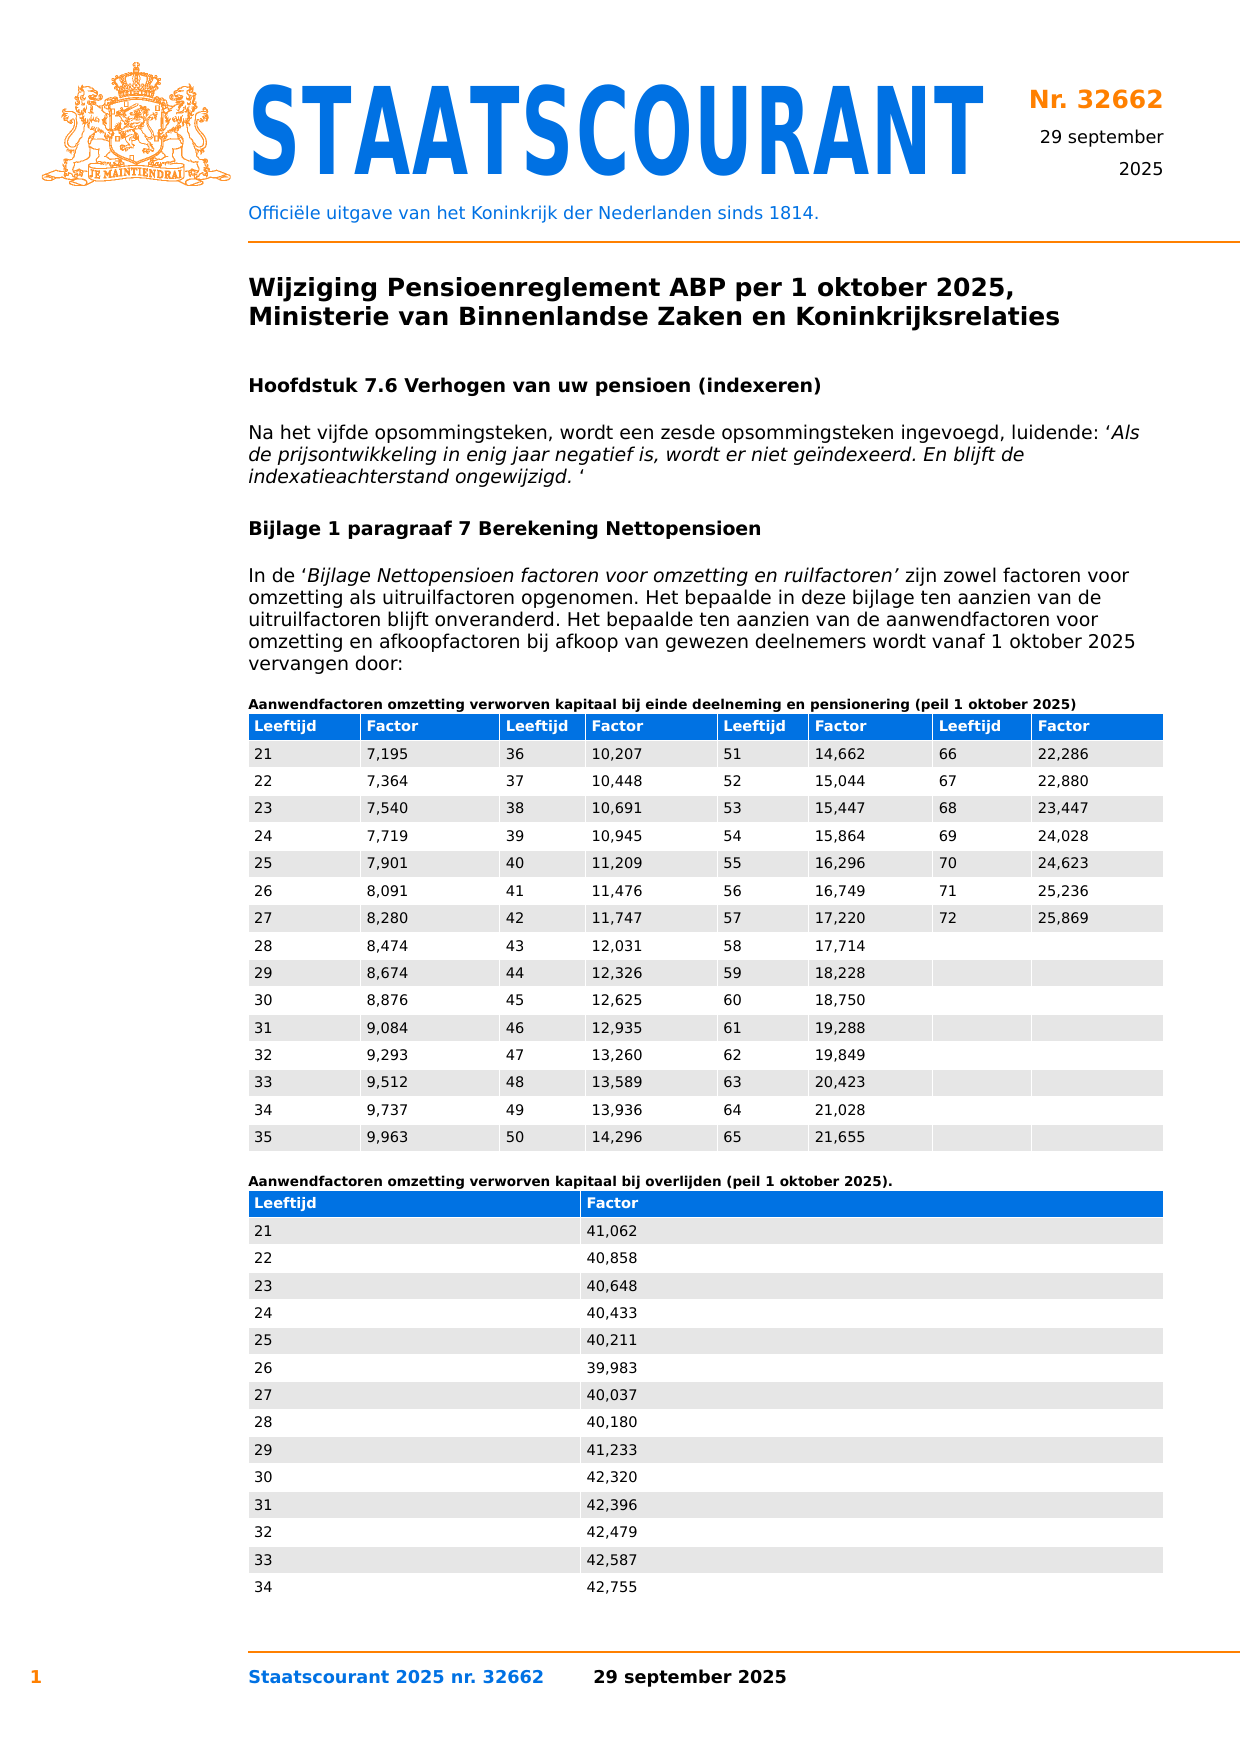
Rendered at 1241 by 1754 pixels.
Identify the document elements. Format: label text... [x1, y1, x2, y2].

table_cell Leeftijd [718, 714, 808, 740]
table_cell 22,286 [1032, 741, 1163, 767]
table_cell 27 [249, 905, 360, 932]
table_cell 12,031 [586, 933, 717, 959]
table_cell 40,648 [581, 1273, 1163, 1299]
table_cell 49 [500, 1097, 585, 1123]
table_cell 42,587 [581, 1547, 1163, 1573]
table_cell Leeftijd [933, 714, 1031, 740]
table_cell 19,849 [809, 1042, 932, 1069]
table_cell 9,084 [361, 1015, 499, 1041]
table_cell 9,963 [361, 1125, 499, 1151]
table_cell 63 [718, 1070, 808, 1096]
table_cell Factor [809, 714, 932, 740]
table_cell 34 [249, 1097, 360, 1123]
table_cell 7,364 [361, 768, 499, 795]
table_cell 24 [249, 1300, 580, 1326]
subtitle Bijlage 1 paragraaf 7 Berekening Nettopensioen [248, 518, 1163, 540]
table_cell 42 [500, 905, 585, 932]
table_cell 65 [718, 1125, 808, 1151]
table_cell 42,320 [581, 1465, 1163, 1491]
table_cell 21,655 [809, 1125, 932, 1151]
table_cell 64 [718, 1097, 808, 1123]
table_cell 14,296 [586, 1125, 717, 1151]
table_cell 39 [500, 823, 585, 849]
table_cell 23,447 [1032, 796, 1163, 822]
table_cell 42,396 [581, 1492, 1163, 1518]
table_cell Leeftijd [500, 714, 585, 740]
table_cell [1032, 960, 1163, 986]
table_cell 43 [500, 933, 585, 959]
table_cell 25,869 [1032, 905, 1163, 932]
table_cell 57 [718, 905, 808, 932]
table_cell 28 [249, 933, 360, 959]
table_cell 34 [249, 1574, 580, 1600]
table_cell [1032, 1042, 1163, 1069]
table_cell 11,209 [586, 851, 717, 877]
table_cell 29 september [998, 121, 1240, 153]
table_cell 59 [718, 960, 808, 986]
table_cell 69 [933, 823, 1031, 849]
table_cell 16,749 [809, 878, 932, 904]
table_cell 9,737 [361, 1097, 499, 1123]
table_cell 36 [500, 741, 585, 767]
table_cell 46 [500, 1015, 585, 1041]
table_cell 7,540 [361, 796, 499, 822]
table_cell 33 [249, 1070, 360, 1096]
table_cell 24,623 [1032, 851, 1163, 877]
table_cell 41,233 [581, 1437, 1163, 1463]
table_cell 42,479 [581, 1519, 1163, 1546]
table_cell [933, 1042, 1031, 1069]
table_cell 15,447 [809, 796, 932, 822]
table_cell 19,288 [809, 1015, 932, 1041]
table_cell 16,296 [809, 851, 932, 877]
table_cell 66 [933, 741, 1031, 767]
table_cell [1032, 1097, 1163, 1123]
table_cell [1032, 1125, 1163, 1151]
table_cell 7,719 [361, 823, 499, 849]
table_cell 26 [249, 878, 360, 904]
table_cell [933, 988, 1031, 1014]
table_cell 56 [718, 878, 808, 904]
table_cell 21 [249, 1218, 580, 1244]
table_cell 68 [933, 796, 1031, 822]
table_cell Factor [1032, 714, 1163, 740]
table_cell 10,945 [586, 823, 717, 849]
table_cell 25 [249, 1328, 580, 1354]
table_cell 30 [249, 988, 360, 1014]
table_cell 28 [249, 1410, 580, 1436]
table_cell 10,448 [586, 768, 717, 795]
table_cell 8,674 [361, 960, 499, 986]
table_cell 18,228 [809, 960, 932, 986]
table_cell 17,220 [809, 905, 932, 932]
table_cell [1032, 1015, 1163, 1041]
table_cell [933, 1070, 1031, 1096]
table_cell 29 [249, 1437, 580, 1463]
table_cell 32 [249, 1519, 580, 1546]
table_cell 60 [718, 988, 808, 1014]
table_cell 20,423 [809, 1070, 932, 1096]
table_cell 41,062 [581, 1218, 1163, 1244]
table_cell 35 [249, 1125, 360, 1151]
table_header Aanwendfactoren omzetting verworven kapitaal bij overlijden (peil 1 oktober 2025). [248, 1174, 1163, 1189]
table_cell 15,864 [809, 823, 932, 849]
table_cell Factor [581, 1191, 1163, 1217]
table_cell Officiële uitgave van het Koninkrijk der Nederlanden sinds 1814. [248, 203, 1240, 241]
table_cell 54 [718, 823, 808, 849]
table_header STAATSCOURANT [248, 62, 998, 203]
table_cell 62 [718, 1042, 808, 1069]
text Na het vijfde opsommingsteken, wordt een zesde opsommingsteken ingevoegd, luidende: ‘Als de prijsontwikkeling in enig jaar negatief is, wordt er niet geïndexeerd. En blijft de indexatieachterstand ongewijzigd. ‘ [248, 422, 1163, 488]
table_cell 8,280 [361, 905, 499, 932]
table_cell 31 [249, 1015, 360, 1041]
table_cell 23 [249, 796, 360, 822]
table_cell 61 [718, 1015, 808, 1041]
table_cell 31 [249, 1492, 580, 1518]
table_cell 12,935 [586, 1015, 717, 1041]
table_cell 41 [500, 878, 585, 904]
table_cell 24,028 [1032, 823, 1163, 849]
table_cell 40,037 [581, 1382, 1163, 1409]
table_cell 21,028 [809, 1097, 932, 1123]
table_cell 25 [249, 851, 360, 877]
table_cell 40,433 [581, 1300, 1163, 1326]
table_cell 44 [500, 960, 585, 986]
table_cell 9,512 [361, 1070, 499, 1096]
table_cell 15,044 [809, 768, 932, 795]
table_cell [933, 933, 1031, 959]
table_cell 51 [718, 741, 808, 767]
table_cell 12,326 [586, 960, 717, 986]
table_cell 21 [249, 741, 360, 767]
table_cell [1032, 988, 1163, 1014]
table_cell 17,714 [809, 933, 932, 959]
table_cell 11,747 [586, 905, 717, 932]
table_cell 58 [718, 933, 808, 959]
table_cell [1032, 1070, 1163, 1096]
table_cell 18,750 [809, 988, 932, 1014]
table_cell 27 [249, 1382, 580, 1409]
table_cell 45 [500, 988, 585, 1014]
table_cell [933, 1125, 1031, 1151]
table_cell 70 [933, 851, 1031, 877]
table_cell 12,625 [586, 988, 717, 1014]
table_cell 10,691 [586, 796, 717, 822]
table_cell 22 [249, 1245, 580, 1272]
table_cell 38 [500, 796, 585, 822]
subtitle Hoofdstuk 7.6 Verhogen van uw pensioen (indexeren) [248, 375, 1163, 397]
picture [41, 62, 231, 186]
table_cell Leeftijd [249, 714, 360, 740]
table_cell 71 [933, 878, 1031, 904]
table_cell 37 [500, 768, 585, 795]
table_cell [933, 960, 1031, 986]
table_header Aanwendfactoren omzetting verworven kapitaal bij einde deelneming en pensionering (peil 1 oktober 2025) [248, 697, 1163, 712]
table_cell 42,755 [581, 1574, 1163, 1600]
table_cell [1032, 933, 1163, 959]
table_cell 2025 [998, 153, 1240, 203]
table_cell 47 [500, 1042, 585, 1069]
table_cell 11,476 [586, 878, 717, 904]
table_cell 8,876 [361, 988, 499, 1014]
table_cell 72 [933, 905, 1031, 932]
table_cell 8,091 [361, 878, 499, 904]
table_cell [933, 1015, 1031, 1041]
table_cell 32 [249, 1042, 360, 1069]
table_cell Factor [361, 714, 499, 740]
table_cell 48 [500, 1070, 585, 1096]
table_cell 13,589 [586, 1070, 717, 1096]
subtitle Wijziging Pensioenreglement ABP per 1 oktober 2025, Ministerie van Binnenlandse Zaken en Koninkrijksrelaties [248, 273, 1163, 331]
table_cell 14,662 [809, 741, 932, 767]
table_header Nr. 32662 [998, 62, 1240, 121]
table_cell 26 [249, 1355, 580, 1381]
table_header [25, 62, 248, 241]
text In de ‘Bijlage Nettopensioen factoren voor omzetting en ruilfactoren’ zijn zowel factoren voor omzetting als uitruilfactoren opgenomen. Het bepaalde in deze bijlage ten aanzien van de uitruilfactoren blijft onveranderd. Het bepaalde ten aanzien van de aanwendfactoren voor omzetting en afkoopfactoren bij afkoop van gewezen deelnemers wordt vanaf 1 oktober 2025 vervangen door: [248, 565, 1163, 675]
table_cell 40,211 [581, 1328, 1163, 1354]
table_cell 55 [718, 851, 808, 877]
table_cell 53 [718, 796, 808, 822]
table_cell 29 [249, 960, 360, 986]
table_cell 39,983 [581, 1355, 1163, 1381]
table_cell 52 [718, 768, 808, 795]
table_cell 7,195 [361, 741, 499, 767]
table_cell 22,880 [1032, 768, 1163, 795]
table_cell [933, 1097, 1031, 1123]
table_cell 8,474 [361, 933, 499, 959]
table_cell 67 [933, 768, 1031, 795]
table_cell Factor [586, 714, 717, 740]
table_cell 13,936 [586, 1097, 717, 1123]
table_cell 30 [249, 1465, 580, 1491]
table_cell 22 [249, 768, 360, 795]
table_cell 10,207 [586, 741, 717, 767]
table_cell 13,260 [586, 1042, 717, 1069]
table_cell 24 [249, 823, 360, 849]
table_cell 33 [249, 1547, 580, 1573]
table_cell 40 [500, 851, 585, 877]
table_cell 50 [500, 1125, 585, 1151]
table_cell 40,180 [581, 1410, 1163, 1436]
table_cell 7,901 [361, 851, 499, 877]
table_cell 23 [249, 1273, 580, 1299]
table_cell 25,236 [1032, 878, 1163, 904]
table_cell 9,293 [361, 1042, 499, 1069]
table_cell Leeftijd [249, 1191, 580, 1217]
table_cell 40,858 [581, 1245, 1163, 1272]
